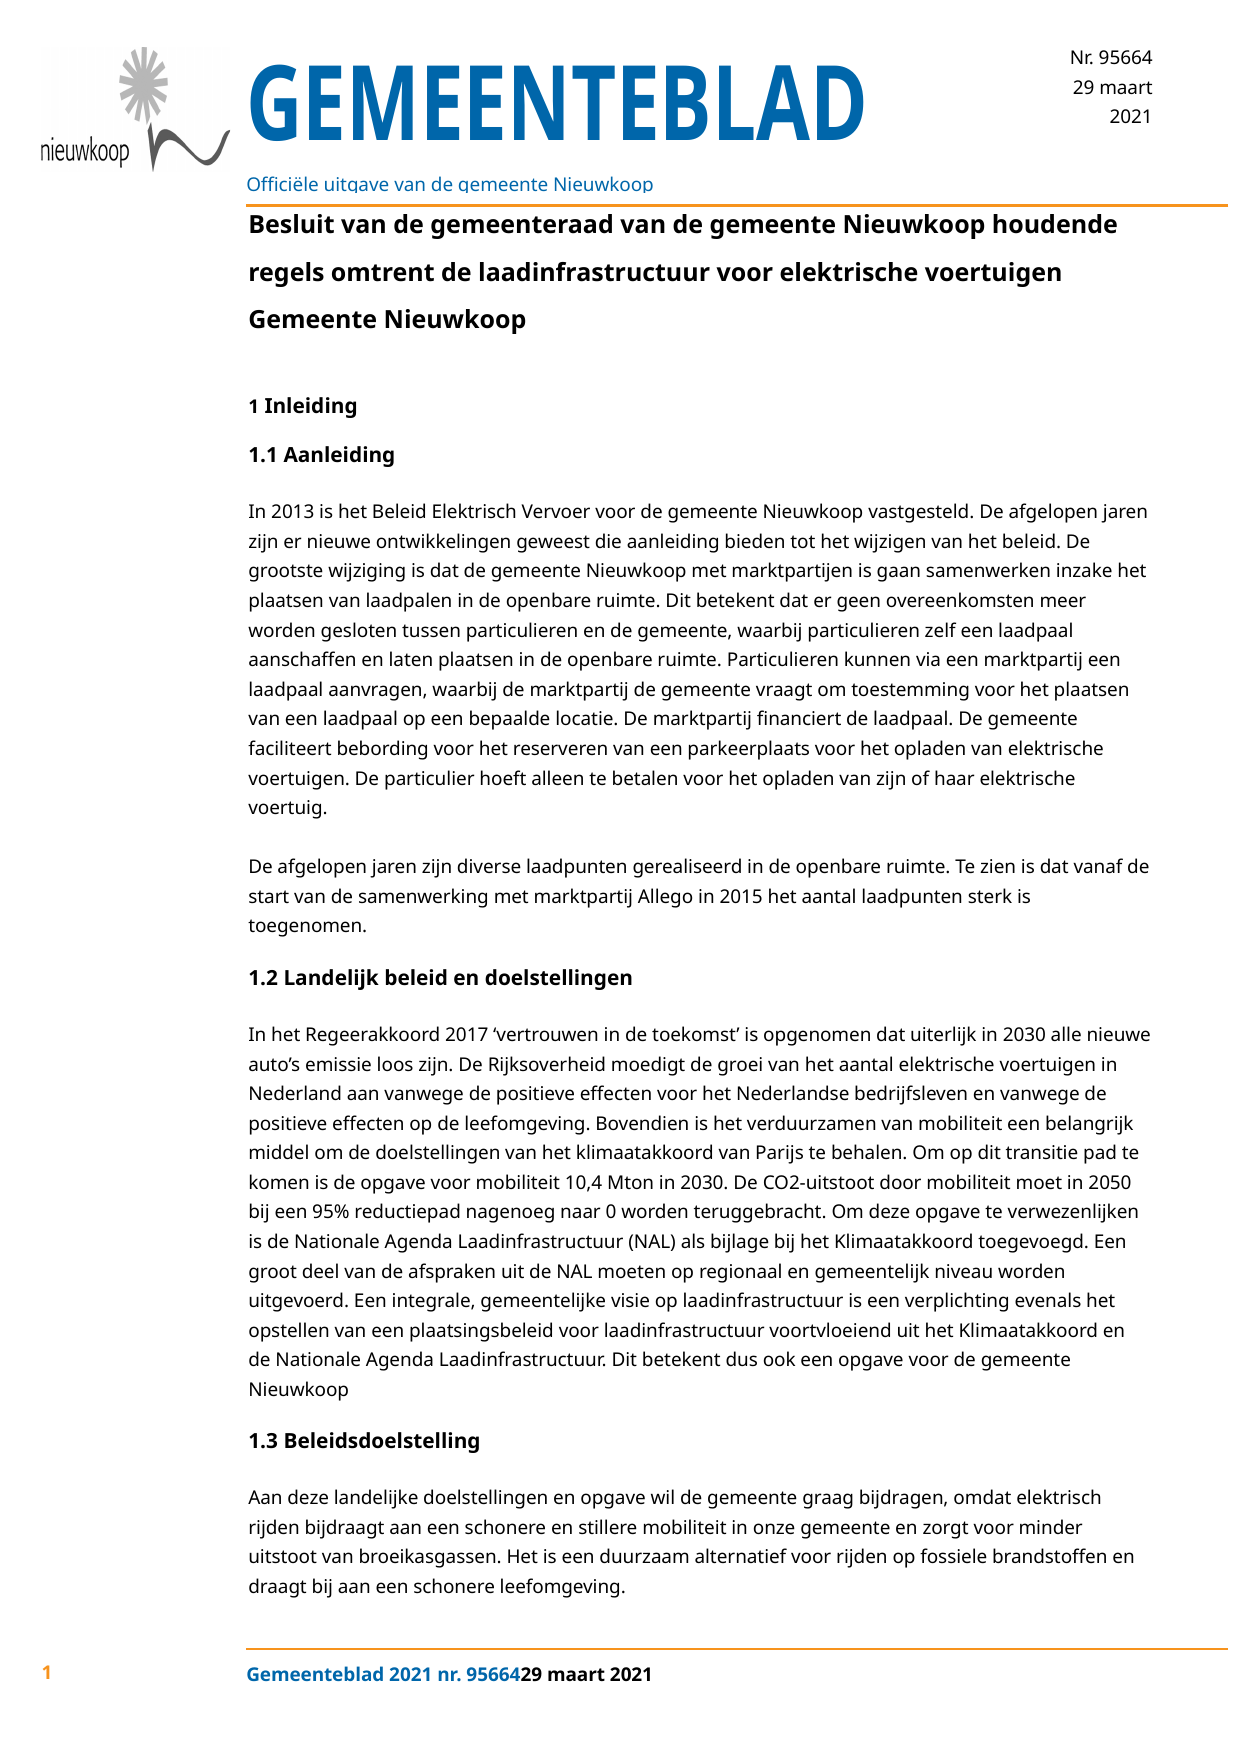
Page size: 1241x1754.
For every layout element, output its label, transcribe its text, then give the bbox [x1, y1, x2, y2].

text In het Regeerakkoord 2017 ‘vertrouwen in de toekomst’ is opgenomen dat uiterlijk in 2030 alle nieuwe auto’s emissie loos zijn. De Rijksoverheid moedigt de groei van het aantal elektrische voertuigen in Nederland aan vanwege de positieve effecten voor het Nederlandse bedrijfsleven en vanwege de positieve effecten op de leefomgeving. Bovendien is het verduurzamen van mobiliteit een belangrijk middel om de doelstellingen van het klimaatakkoord van Parijs te behalen. Om op dit transitie pad te komen is de opgave voor mobiliteit 10,4 Mton in 2030. De CO2-uitstoot door mobiliteit moet in 2050 bij een 95% reductiepad nagenoeg naar 0 worden teruggebracht. Om deze opgave te verwezenlijken is de Nationale Agenda Laadinfrastructuur (NAL) als bijlage bij het Klimaatakkoord toegevoegd. Een groot deel van de afspraken uit de NAL moeten op regionaal en gemeentelijk niveau worden uitgevoerd. Een integrale, gemeentelijke visie op laadinfrastructuur is een verplichting evenals het opstellen van een plaatsingsbeleid voor laadinfrastructuur voortvloeiend uit het Klimaatakkoord en de Nationale Agenda Laadinfrastructuur. Dit betekent dus ook een opgave voor de gemeente Nieuwkoop [248, 1021, 1152, 1402]
picture [41, 47, 231, 172]
text 1.2 Landelijk beleid en doelstellingen [248, 963, 1152, 992]
text Aan deze landelijke doelstellingen en opgave wil de gemeente graag bijdragen, omdat elektrisch rijden bijdraagt aan een schonere en stillere mobiliteit in onze gemeente en zorgt voor minder uitstoot van broeikasgassen. Het is een duurzaam alternatief voor rijden op fossiele brandstoffen en draagt bij aan een schonere leefomgeving. [248, 1484, 1152, 1599]
text 1 Inleiding [248, 391, 1152, 420]
text In 2013 is het Beleid Elektrisch Vervoer voor de gemeente Nieuwkoop vastgesteld. De afgelopen jaren zijn er nieuwe ontwikkelingen geweest die aanleiding bieden tot het wijzigen van het beleid. De grootste wijziging is dat de gemeente Nieuwkoop met marktpartijen is gaan samenwerken inzake het plaatsen van laadpalen in de openbare ruimte. Dit betekent dat er geen overeenkomsten meer worden gesloten tussen particulieren en de gemeente, waarbij particulieren zelf een laadpaal aanschaffen en laten plaatsen in de openbare ruimte. Particulieren kunnen via een marktpartij een laadpaal aanvragen, waarbij de marktpartij de gemeente vraagt om toestemming voor het plaatsen van een laadpaal op een bepaalde locatie. De marktpartij financiert de laadpaal. De gemeente faciliteert bebording voor het reserveren van een parkeerplaats voor het opladen van elektrische voertuigen. De particulier hoeft alleen te betalen voor het opladen van zijn of haar elektrische voertuig. [248, 498, 1152, 820]
text 1.1 Aanleiding [248, 441, 1152, 469]
text Besluit van de gemeenteraad van de gemeente Nieuwkoop houdende regels omtrent de laadinfrastructuur voor elektrische voertuigen Gemeente Nieuwkoop [248, 207, 1152, 336]
text De afgelopen jaren zijn diverse laadpunten gerealiseerd in de openbare ruimte. Te zien is dat vanaf de start van de samenwerking met marktpartij Allego in 2015 het aantal laadpunten sterk is toegenomen. [248, 853, 1152, 938]
text 1.3 Beleidsdoelstelling [248, 1427, 1152, 1455]
